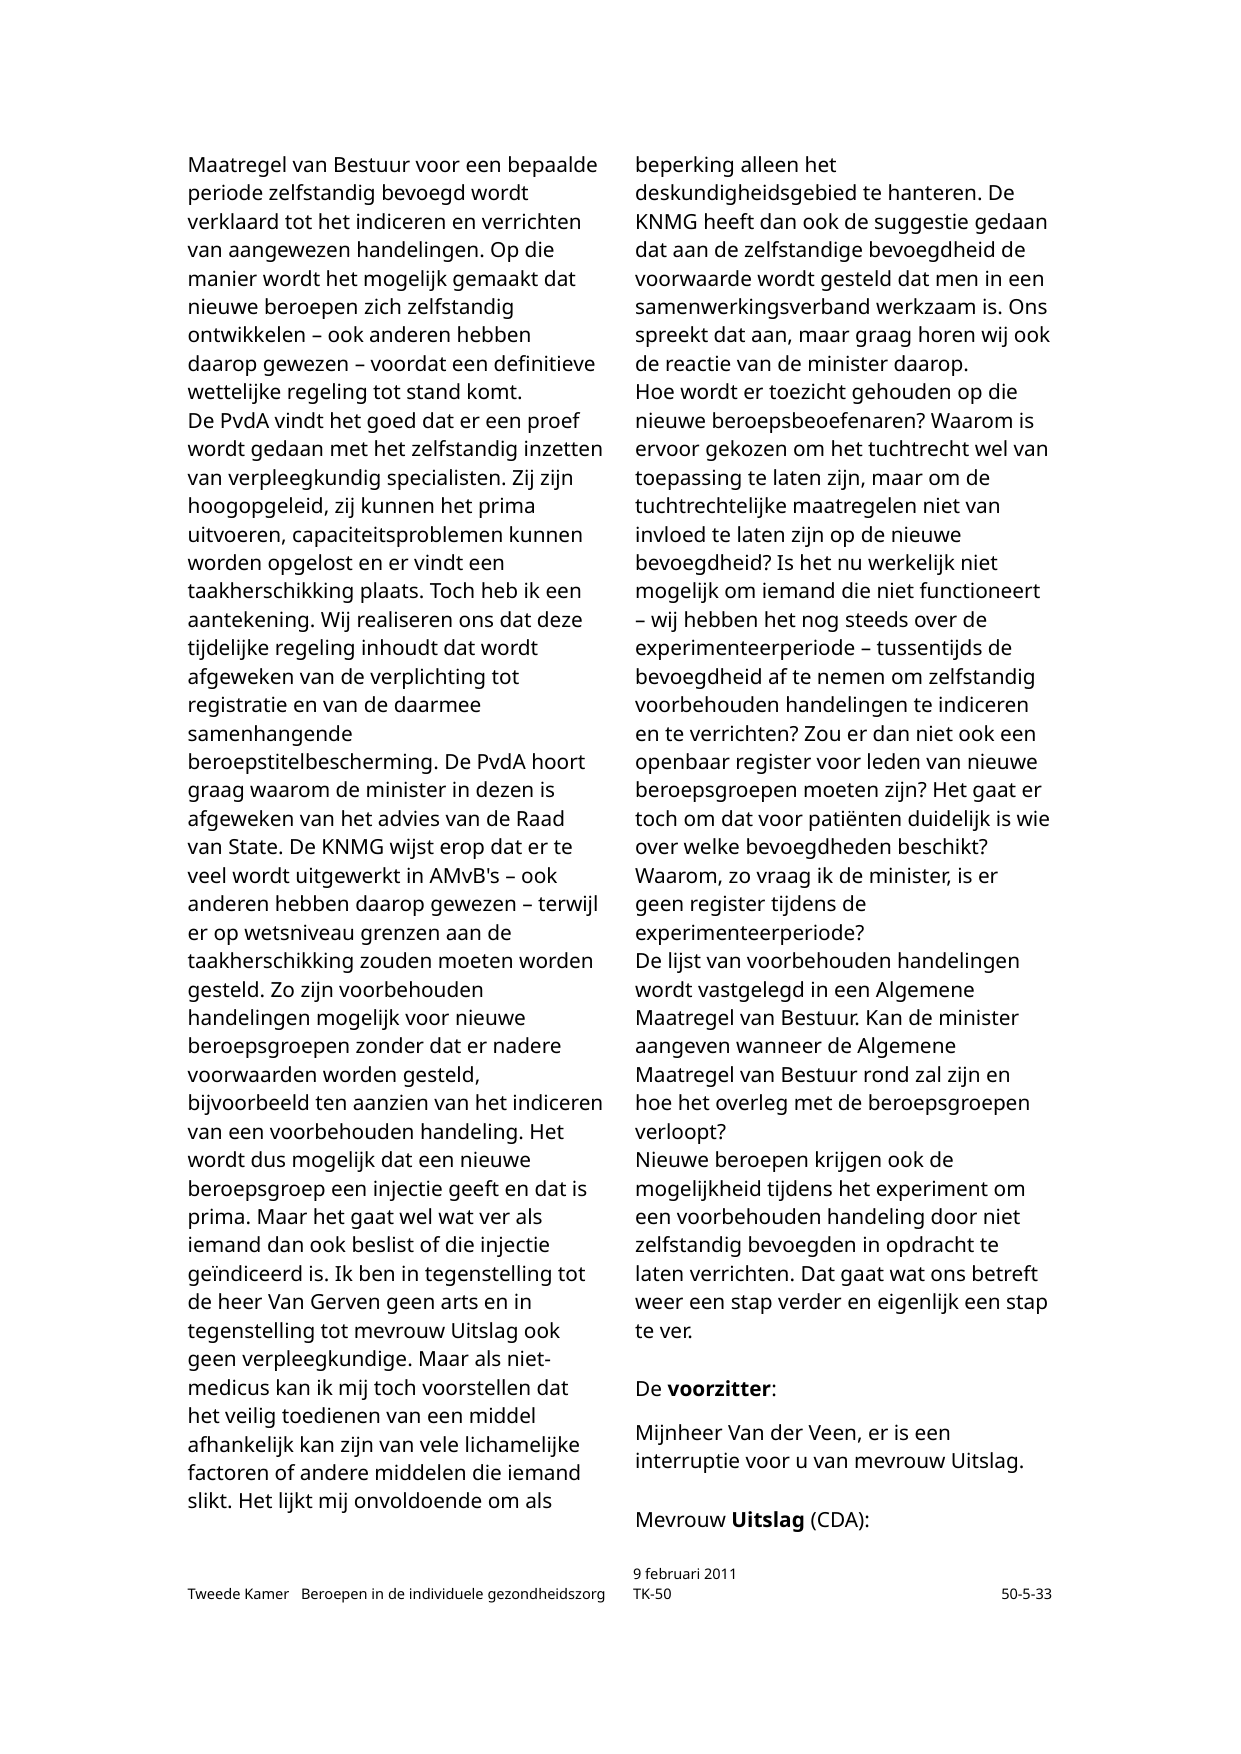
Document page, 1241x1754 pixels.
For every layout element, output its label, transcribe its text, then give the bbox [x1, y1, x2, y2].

text Nieuwe beroepen krijgen ook de mogelijkheid tijdens het experiment om een voorbehouden handeling door niet zelfstandig bevoegden in opdracht te laten verrichten. Dat gaat wat ons betreft weer een stap verder en eigenlijk een stap te ver. [635, 1145, 1053, 1344]
text Hoe wordt er toezicht gehouden op die nieuwe beroepsbeoefenaren? Waarom is ervoor gekozen om het tuchtrecht wel van toepassing te laten zijn, maar om de tuchtrechtelijke maatregelen niet van invloed te laten zijn op de nieuwe bevoegdheid? Is het nu werkelijk niet mogelijk om iemand die niet functioneert – wij hebben het nog steeds over de experimenteerperiode – tussentijds de bevoegdheid af te nemen om zelfstandig voorbehouden handelingen te indiceren en te verrichten? Zou er dan niet ook een openbaar register voor leden van nieuwe beroepsgroepen moeten zijn? Het gaat er toch om dat voor patiënten duidelijk is wie over welke bevoegdheden beschikt? Waarom, zo vraag ik de minister, is er geen register tijdens de experimenteerperiode? [635, 377, 1053, 946]
text Mijnheer Van der Veen, er is een interruptie voor u van mevrouw Uitslag. [635, 1418, 1053, 1475]
text Maatregel van Bestuur voor een bepaalde periode zelfstandig bevoegd wordt verklaard tot het indiceren en verrichten van aangewezen handelingen. Op die manier wordt het mogelijk gemaakt dat nieuwe beroepen zich zelfstandig ontwikkelen – ook anderen hebben daarop gewezen – voordat een definitieve wettelijke regeling tot stand komt. [187, 150, 605, 406]
text De PvdA vindt het goed dat er een proef wordt gedaan met het zelfstandig inzetten van verpleegkundig specialisten. Zij zijn hoogopgeleid, zij kunnen het prima uitvoeren, capaciteitsproblemen kunnen worden opgelost en er vindt een taakherschikking plaats. Toch heb ik een aantekening. Wij realiseren ons dat deze tijdelijke regeling inhoudt dat wordt afgeweken van de verplichting tot registratie en van de daarmee samenhangende beroepstitelbescherming. De PvdA hoort graag waarom de minister in dezen is afgeweken van het advies van de Raad van State. De KNMG wijst erop dat er te veel wordt uitgewerkt in AMvB's – ook anderen hebben daarop gewezen – terwijl er op wetsniveau grenzen aan de taakherschikking zouden moeten worden gesteld. Zo zijn voorbehouden handelingen mogelijk voor nieuwe beroepsgroepen zonder dat er nadere voorwaarden worden gesteld, bijvoorbeeld ten aanzien van het indiceren van een voorbehouden handeling. Het wordt dus mogelijk dat een nieuwe beroepsgroep een injectie geeft en dat is prima. Maar het gaat wel wat ver als iemand dan ook beslist of die injectie geïndiceerd is. Ik ben in tegenstelling tot de heer Van Gerven geen arts en in tegenstelling tot mevrouw Uitslag ook geen verpleegkundige. Maar als niet-medicus kan ik mij toch voorstellen dat het veilig toedienen van een middel afhankelijk kan zijn van vele lichamelijke factoren of andere middelen die iemand slikt. Het lijkt mij onvoldoende om als [187, 406, 605, 1515]
text Mevrouw Uitslag (CDA): [635, 1505, 1053, 1533]
text De voorzitter: [635, 1374, 1053, 1403]
text De lijst van voorbehouden handelingen wordt vastgelegd in een Algemene Maatregel van Bestuur. Kan de minister aangeven wanneer de Algemene Maatregel van Bestuur rond zal zijn en hoe het overleg met de beroepsgroepen verloopt? [635, 946, 1053, 1145]
text beperking alleen het deskundigheidsgebied te hanteren. De KNMG heeft dan ook de suggestie gedaan dat aan de zelfstandige bevoegdheid de voorwaarde wordt gesteld dat men in een samenwerkingsverband werkzaam is. Ons spreekt dat aan, maar graag horen wij ook de reactie van de minister daarop. [635, 150, 1053, 377]
